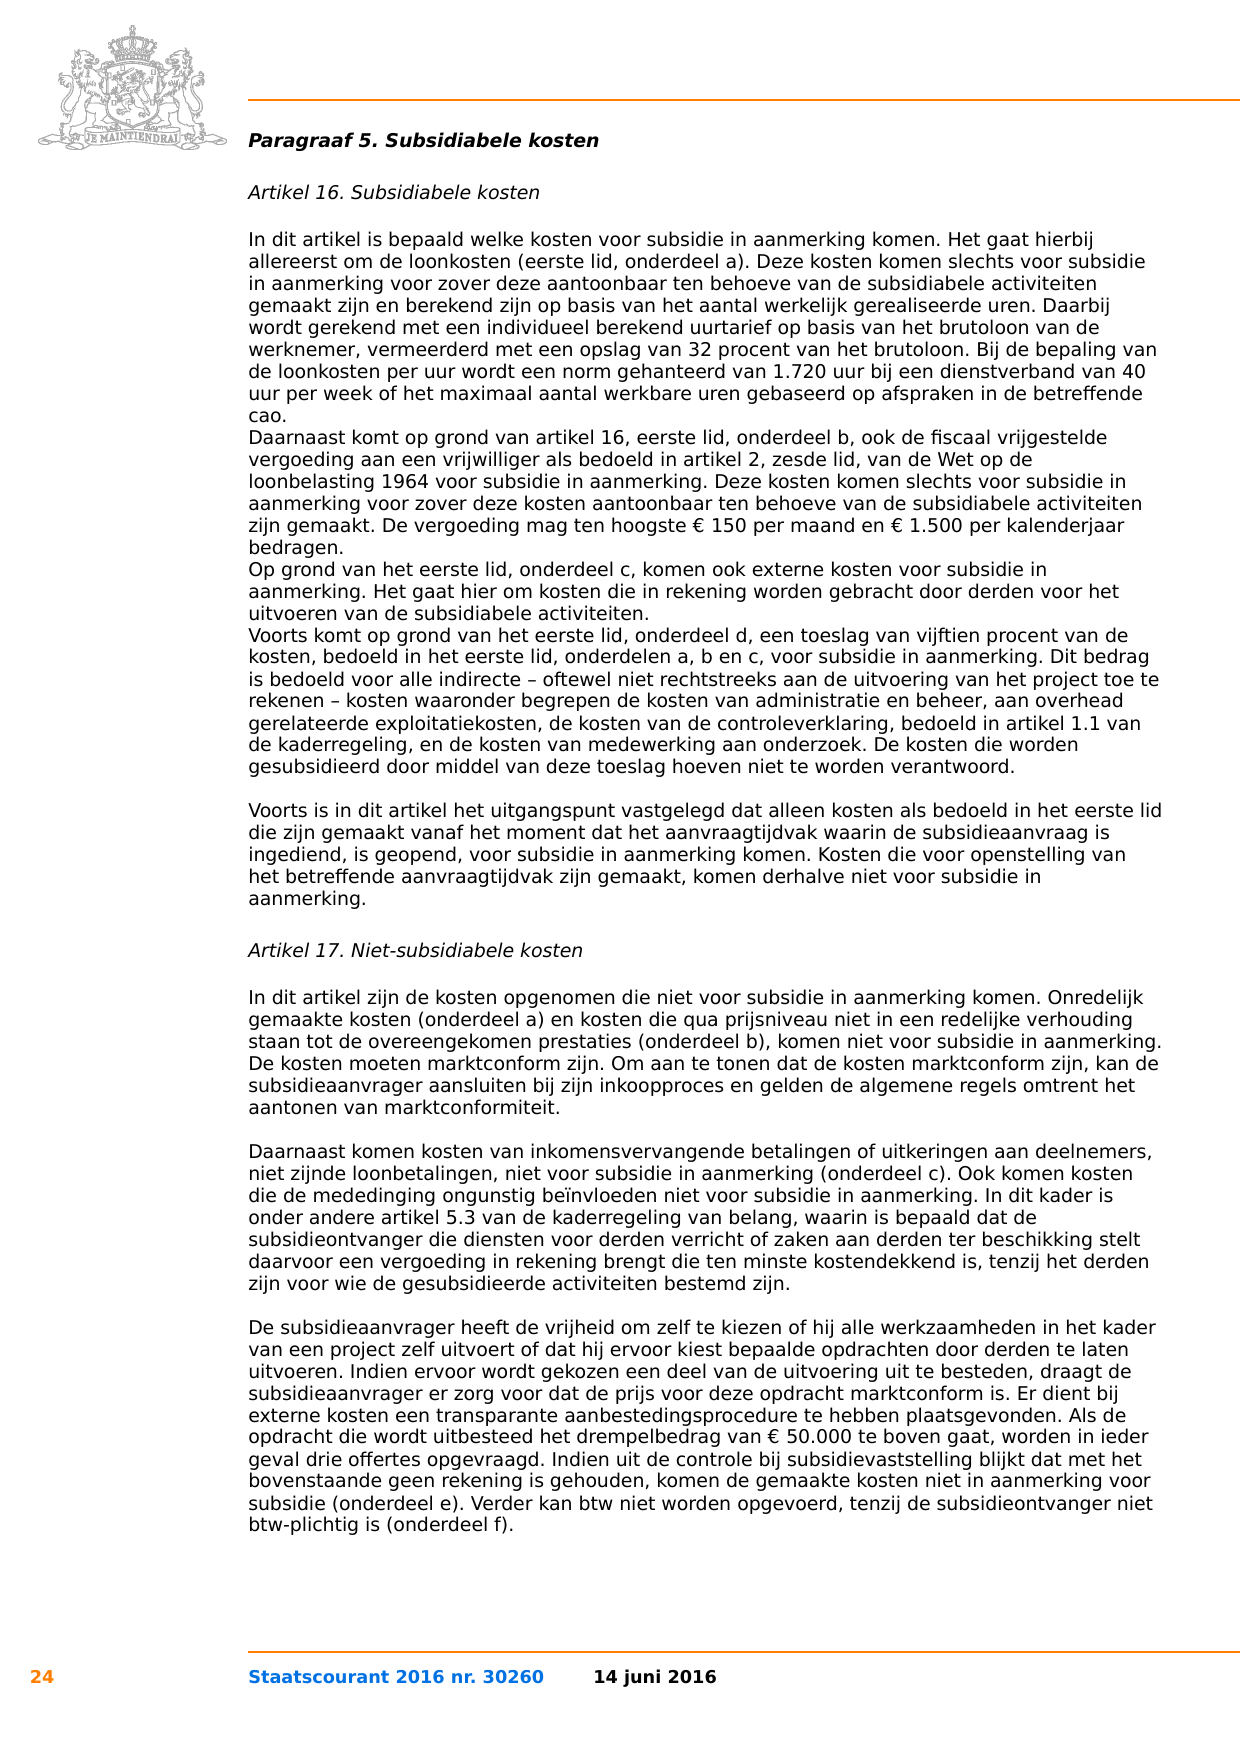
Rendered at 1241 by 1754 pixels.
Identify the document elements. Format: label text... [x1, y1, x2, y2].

text Op grond van het eerste lid, onderdeel c, komen ook externe kosten voor subsidie in aanmerking. Het gaat hier om kosten die in rekening worden gebracht door derden voor het uitvoeren van de subsidiabele activiteiten. [248, 558, 1163, 624]
text In dit artikel is bepaald welke kosten voor subsidie in aanmerking komen. Het gaat hierbij allereerst om de loonkosten (eerste lid, onderdeel a). Deze kosten komen slechts voor subsidie in aanmerking voor zover deze aantoonbaar ten behoeve van de subsidiabele activiteiten gemaakt zijn en berekend zijn op basis van het aantal werkelijk gerealiseerde uren. Daarbij wordt gerekend met een individueel berekend uurtarief op basis van het brutoloon van de werknemer, vermeerderd met een opslag van 32 procent van het brutoloon. Bij de bepaling van de loonkosten per uur wordt een norm gehanteerd van 1.720 uur bij een dienstverband van 40 uur per week of het maximaal aantal werkbare uren gebaseerd op afspraken in de betreffende cao. [248, 229, 1163, 427]
text Voorts is in dit artikel het uitgangspunt vastgelegd dat alleen kosten als bedoeld in het eerste lid die zijn gemaakt vanaf het moment dat het aanvraagtijdvak waarin de subsidieaanvraag is ingediend, is geopend, voor subsidie in aanmerking komen. Kosten die voor openstelling van het betreffende aanvraagtijdvak zijn gemaakt, komen derhalve niet voor subsidie in aanmerking. [248, 800, 1163, 910]
subtitle Artikel 17. Niet-subsidiabele kosten [248, 940, 1163, 962]
text Daarnaast komt op grond van artikel 16, eerste lid, onderdeel b, ook de fiscaal vrijgestelde vergoeding aan een vrijwilliger als bedoeld in artikel 2, zesde lid, van de Wet op de loonbelasting 1964 voor subsidie in aanmerking. Deze kosten komen slechts voor subsidie in aanmerking voor zover deze kosten aantoonbaar ten behoeve van de subsidiabele activiteiten zijn gemaakt. De vergoeding mag ten hoogste € 150 per maand en € 1.500 per kalenderjaar bedragen. [248, 427, 1163, 558]
subtitle Paragraaf 5. Subsidiabele kosten [248, 130, 1163, 152]
text Daarnaast komen kosten van inkomensvervangende betalingen of uitkeringen aan deelnemers, niet zijnde loonbetalingen, niet voor subsidie in aanmerking (onderdeel c). Ook komen kosten die de mededinging ongunstig beïnvloeden niet voor subsidie in aanmerking. In dit kader is onder andere artikel 5.3 van de kaderregeling van belang, waarin is bepaald dat de subsidieontvanger die diensten voor derden verricht of zaken aan derden ter beschikking stelt daarvoor een vergoeding in rekening brengt die ten minste kostendekkend is, tenzij het derden zijn voor wie de gesubsidieerde activiteiten bestemd zijn. [248, 1141, 1163, 1295]
text In dit artikel zijn de kosten opgenomen die niet voor subsidie in aanmerking komen. Onredelijk gemaakte kosten (onderdeel a) en kosten die qua prijsniveau niet in een redelijke verhouding staan tot de overeengekomen prestaties (onderdeel b), komen niet voor subsidie in aanmerking. De kosten moeten marktconform zijn. Om aan te tonen dat de kosten marktconform zijn, kan de subsidieaanvrager aansluiten bij zijn inkoopproces en gelden de algemene regels omtrent het aantonen van marktconformiteit. [248, 987, 1163, 1119]
text Voorts komt op grond van het eerste lid, onderdeel d, een toeslag van vijftien procent van de kosten, bedoeld in het eerste lid, onderdelen a, b en c, voor subsidie in aanmerking. Dit bedrag is bedoeld voor alle indirecte – oftewel niet rechtstreeks aan de uitvoering van het project toe te rekenen – kosten waaronder begrepen de kosten van administratie en beheer, aan overhead gerelateerde exploitatiekosten, de kosten van de controleverklaring, bedoeld in artikel 1.1 van de kaderregeling, en de kosten van medewerking aan onderzoek. De kosten die worden gesubsidieerd door middel van deze toeslag hoeven niet te worden verantwoord. [248, 624, 1163, 778]
subtitle Artikel 16. Subsidiabele kosten [248, 182, 1163, 204]
picture [38, 25, 227, 150]
text De subsidieaanvrager heeft de vrijheid om zelf te kiezen of hij alle werkzaamheden in het kader van een project zelf uitvoert of dat hij ervoor kiest bepaalde opdrachten door derden te laten uitvoeren. Indien ervoor wordt gekozen een deel van de uitvoering uit te besteden, draagt de subsidieaanvrager er zorg voor dat de prijs voor deze opdracht marktconform is. Er dient bij externe kosten een transparante aanbestedingsprocedure te hebben plaatsgevonden. Als de opdracht die wordt uitbesteed het drempelbedrag van € 50.000 te boven gaat, worden in ieder geval drie offertes opgevraagd. Indien uit de controle bij subsidievaststelling blijkt dat met het bovenstaande geen rekening is gehouden, komen de gemaakte kosten niet in aanmerking voor subsidie (onderdeel e). Verder kan btw niet worden opgevoerd, tenzij de subsidieontvanger niet btw-plichtig is (onderdeel f). [248, 1317, 1163, 1536]
